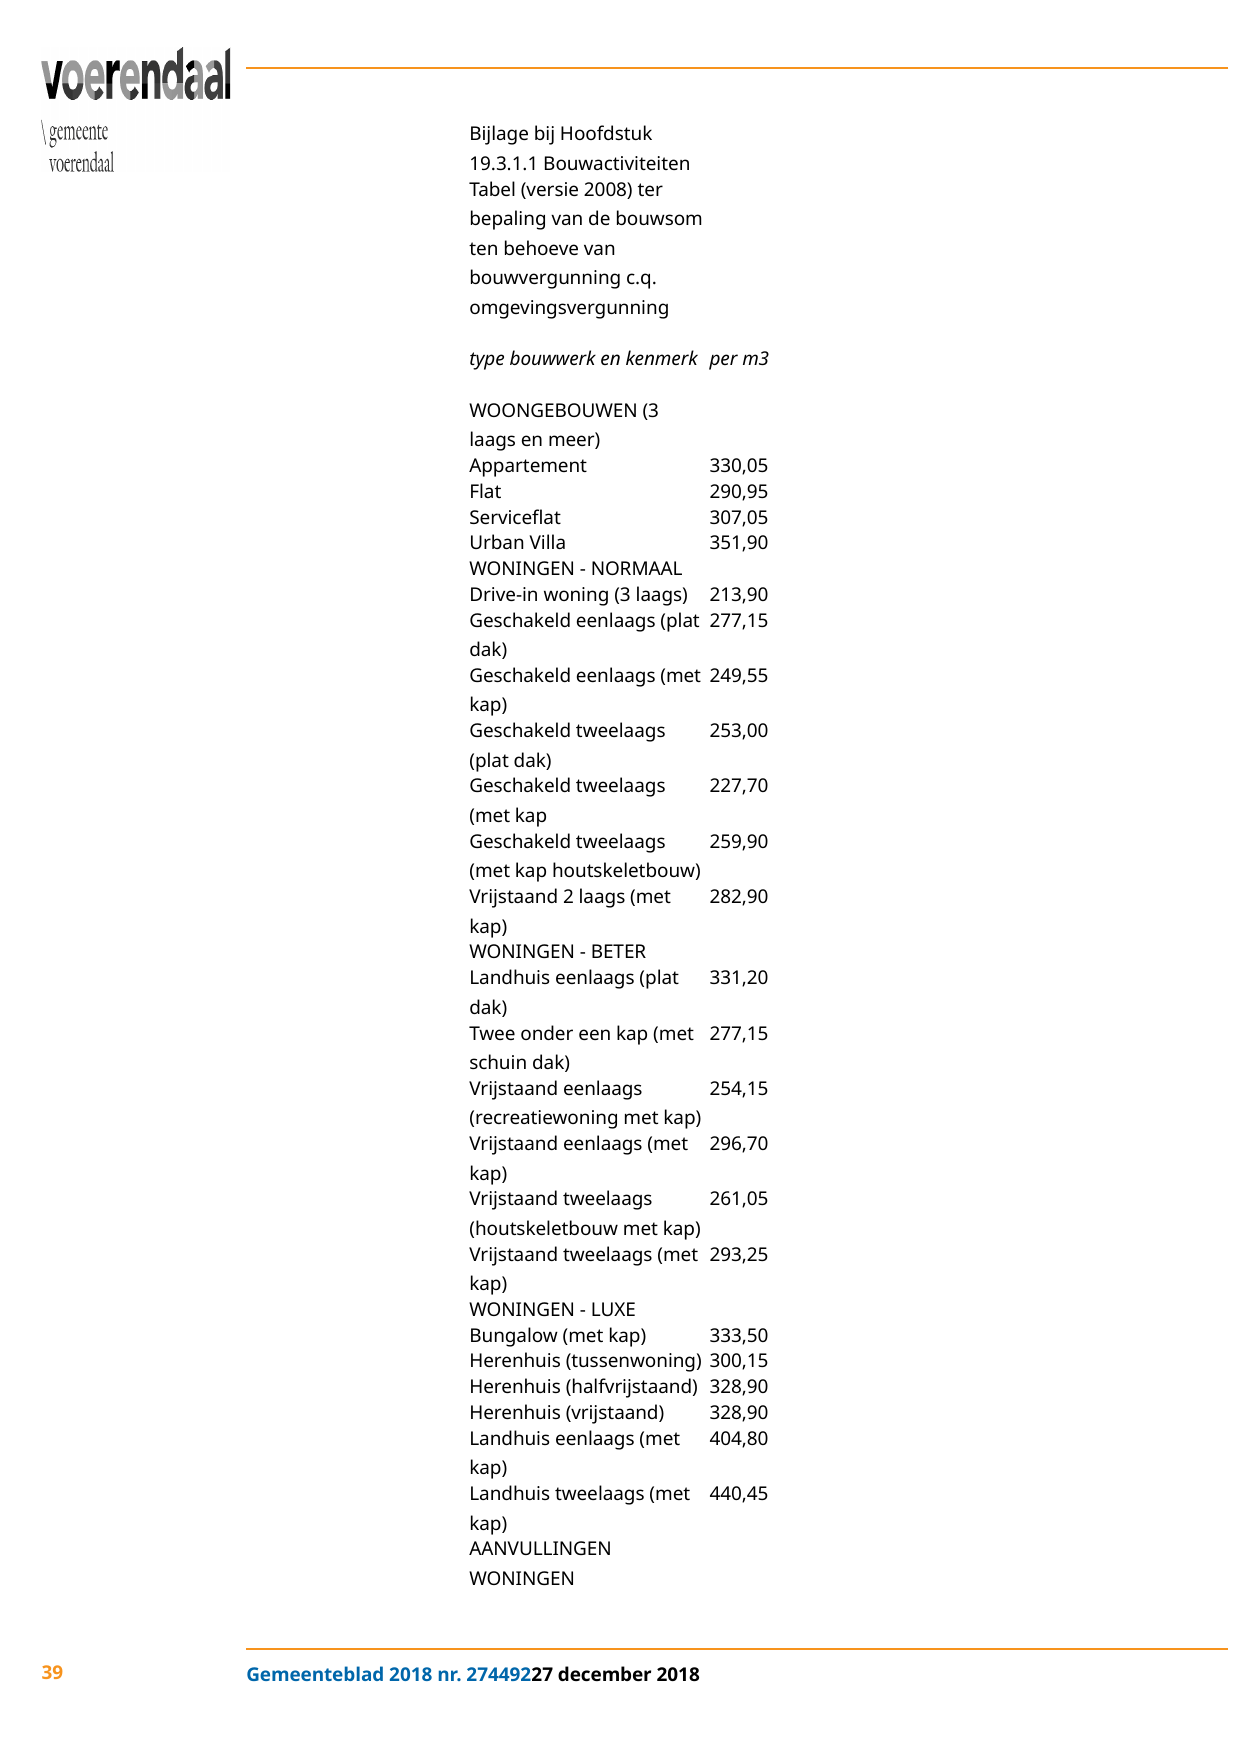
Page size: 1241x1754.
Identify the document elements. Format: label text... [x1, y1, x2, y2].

table_cell per m3 [709, 346, 931, 371]
table_cell [709, 939, 931, 964]
table_cell [709, 1536, 931, 1591]
table_cell [709, 1296, 931, 1322]
table_cell [248, 1425, 469, 1480]
table_cell [248, 1322, 469, 1348]
table_cell Geschakeld eenlaags (plat dak) [469, 607, 709, 662]
table_cell [931, 1425, 1152, 1480]
table_cell WONINGEN - NORMAAL [469, 555, 709, 581]
table_cell [248, 1020, 469, 1075]
table_cell 259,90 [709, 828, 931, 883]
table_cell [931, 1075, 1152, 1130]
table_cell Serviceflat [469, 504, 709, 529]
table_cell [931, 607, 1152, 662]
table_cell [248, 1241, 469, 1296]
table_cell [931, 1241, 1152, 1296]
table_cell Flat [469, 478, 709, 504]
table_cell Geschakeld tweelaags (met kap houtskeletbouw) [469, 828, 709, 883]
table_cell [469, 371, 709, 397]
table_cell Appartement [469, 453, 709, 478]
table_cell [248, 346, 469, 371]
table_cell [248, 1536, 469, 1591]
table_cell [931, 1536, 1152, 1591]
table_cell Vrijstaand 2 laags (met kap) [469, 883, 709, 939]
table_cell [931, 530, 1152, 555]
table_cell [931, 1020, 1152, 1075]
table_cell 440,45 [709, 1480, 931, 1536]
table_cell [248, 883, 469, 939]
table_cell [248, 504, 469, 529]
table_cell [931, 1296, 1152, 1322]
table_cell [248, 121, 469, 176]
table_cell [248, 773, 469, 828]
table_cell [931, 939, 1152, 964]
table_cell [248, 530, 469, 555]
table_cell [248, 1374, 469, 1399]
table_cell 277,15 [709, 1020, 931, 1075]
table_cell [248, 1130, 469, 1186]
table_cell 328,90 [709, 1399, 931, 1425]
table_cell [248, 1399, 469, 1425]
table_cell Vrijstaand tweelaags (met kap) [469, 1241, 709, 1296]
table_cell [709, 95, 931, 121]
table_cell [248, 176, 469, 320]
table_cell [931, 1374, 1152, 1399]
table_cell Geschakeld tweelaags (met kap [469, 773, 709, 828]
table_cell Vrijstaand eenlaags (recreatiewoning met kap) [469, 1075, 709, 1130]
table_cell [931, 478, 1152, 504]
table_cell [248, 1480, 469, 1536]
table_cell [931, 504, 1152, 529]
table_cell [248, 320, 469, 346]
table_cell [709, 176, 931, 320]
table_cell Geschakeld tweelaags (plat dak) [469, 718, 709, 773]
table_cell Herenhuis (vrijstaand) [469, 1399, 709, 1425]
table_cell [931, 176, 1152, 320]
table_cell Landhuis tweelaags (met kap) [469, 1480, 709, 1536]
table_cell WONINGEN - BETER [469, 939, 709, 964]
table_cell Bungalow (met kap) [469, 1322, 709, 1348]
table_cell [248, 1186, 469, 1241]
table_cell [248, 964, 469, 1020]
picture [41, 47, 231, 172]
table_cell [931, 1480, 1152, 1536]
table_cell 296,70 [709, 1130, 931, 1186]
table_cell 290,95 [709, 478, 931, 504]
table_cell [248, 1296, 469, 1322]
table_cell WOONGEBOUWEN (3 laags en meer) [469, 397, 709, 452]
table_cell [931, 718, 1152, 773]
table_cell [931, 121, 1152, 176]
table_cell [931, 773, 1152, 828]
table_cell Geschakeld eenlaags (met kap) [469, 662, 709, 717]
table_cell AANVULLINGEN WONINGEN [469, 1536, 709, 1591]
table_cell [248, 1348, 469, 1373]
table_cell [709, 121, 931, 176]
table_cell Drive-in woning (3 laags) [469, 581, 709, 607]
table_cell 333,50 [709, 1322, 931, 1348]
table_cell [931, 371, 1152, 397]
table_cell 330,05 [709, 453, 931, 478]
table_cell Urban Villa [469, 530, 709, 555]
table_cell [248, 555, 469, 581]
table_cell Herenhuis (tussenwoning) [469, 1348, 709, 1373]
table_cell [709, 397, 931, 452]
table_cell [248, 662, 469, 717]
table_cell [931, 662, 1152, 717]
table_cell [931, 397, 1152, 452]
table_cell [248, 1075, 469, 1130]
table_cell WONINGEN - LUXE [469, 1296, 709, 1322]
table_cell [931, 1399, 1152, 1425]
table_cell [709, 371, 931, 397]
table_cell 254,15 [709, 1075, 931, 1130]
table_cell [931, 1348, 1152, 1373]
table_cell Vrijstaand tweelaags (houtskeletbouw met kap) [469, 1186, 709, 1241]
table_cell 249,55 [709, 662, 931, 717]
table_cell 404,80 [709, 1425, 931, 1480]
table_cell 293,25 [709, 1241, 931, 1296]
table_cell [931, 1322, 1152, 1348]
table_cell [931, 555, 1152, 581]
table_cell Tabel (versie 2008) ter bepaling van de bouwsom ten behoeve van bouwvergunning c.q. omgevingsvergunning [469, 176, 709, 320]
table_cell [931, 883, 1152, 939]
table_cell 307,05 [709, 504, 931, 529]
table_cell [248, 718, 469, 773]
table_cell [248, 828, 469, 883]
table_cell [931, 1130, 1152, 1186]
table_cell [248, 939, 469, 964]
table_cell Vrijstaand eenlaags (met kap) [469, 1130, 709, 1186]
table_cell [248, 371, 469, 397]
table_cell [709, 555, 931, 581]
table_cell [248, 581, 469, 607]
table_cell 328,90 [709, 1374, 931, 1399]
table_cell 277,15 [709, 607, 931, 662]
table_cell [931, 95, 1152, 121]
table_cell 331,20 [709, 964, 931, 1020]
table_cell [931, 828, 1152, 883]
table_cell type bouwwerk en kenmerk [469, 346, 709, 371]
table_cell [248, 607, 469, 662]
table_cell [709, 320, 931, 346]
table_cell Herenhuis (halfvrijstaand) [469, 1374, 709, 1399]
table_cell 261,05 [709, 1186, 931, 1241]
table_cell [469, 95, 709, 121]
table_cell 351,90 [709, 530, 931, 555]
table_cell [248, 397, 469, 452]
table_cell 213,90 [709, 581, 931, 607]
table_cell 282,90 [709, 883, 931, 939]
table_cell [248, 453, 469, 478]
table_cell [931, 320, 1152, 346]
table_cell Twee onder een kap (met schuin dak) [469, 1020, 709, 1075]
table_cell [469, 320, 709, 346]
table_cell [248, 478, 469, 504]
table_cell 253,00 [709, 718, 931, 773]
table_cell [931, 581, 1152, 607]
table_cell Bijlage bij Hoofdstuk 19.3.1.1 Bouwactiviteiten [469, 121, 709, 176]
table_cell 227,70 [709, 773, 931, 828]
table_cell [931, 964, 1152, 1020]
table_cell Landhuis eenlaags (met kap) [469, 1425, 709, 1480]
table_cell [248, 95, 469, 121]
table_cell Landhuis eenlaags (plat dak) [469, 964, 709, 1020]
table_cell [931, 346, 1152, 371]
table_cell 300,15 [709, 1348, 931, 1373]
table_cell [931, 453, 1152, 478]
table_cell [931, 1186, 1152, 1241]
